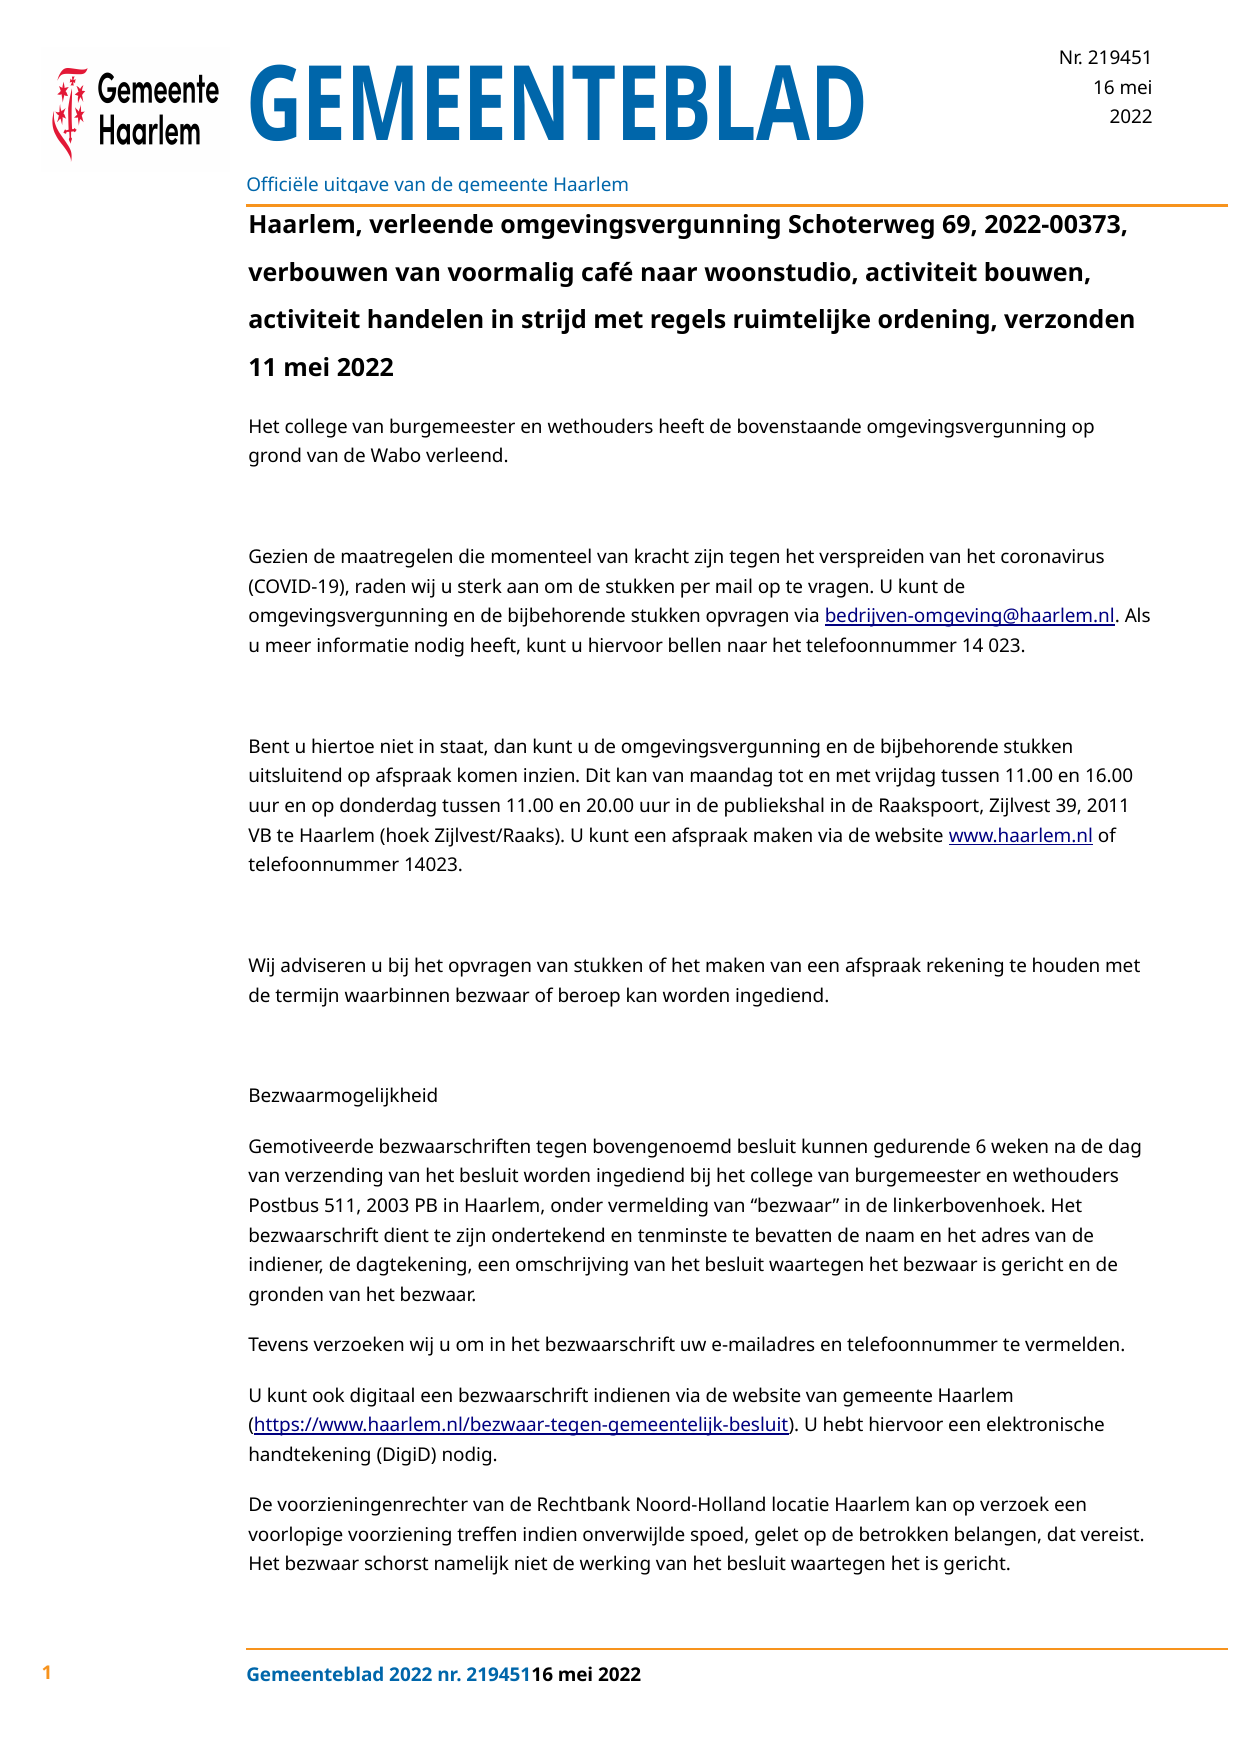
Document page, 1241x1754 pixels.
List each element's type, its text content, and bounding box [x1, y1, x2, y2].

text Tevens verzoeken wij u om in het bezwaarschrift uw e-mailadres en telefoonnummer te vermelden. [248, 1331, 1152, 1357]
text U kunt ook digitaal een bezwaarschrift indienen via de website van gemeente Haarlem (https://www.haarlem.nl/bezwaar-tegen-gemeentelijk-besluit). U hebt hiervoor een elektronische handtekening (DigiD) nodig. [248, 1382, 1152, 1467]
text Haarlem, verleende omgevingsvergunning Schoterweg 69, 2022-00373, verbouwen van voormalig café naar woonstudio, activiteit bouwen, activiteit handelen in strijd met regels ruimtelijke ordening, verzonden 11 mei 2022 [248, 207, 1152, 384]
text Bent u hiertoe niet in staat, dan kunt u de omgevingsvergunning en de bijbehorende stukken uitsluitend op afspraak komen inzien. Dit kan van maandag tot en met vrijdag tussen 11.00 en 16.00 uur en op donderdag tussen 11.00 en 20.00 uur in de publiekshal in de Raakspoort, Zijlvest 39, 2011 VB te Haarlem (hoek Zijlvest/Raaks). U kunt een afspraak maken via de website www.haarlem.nl of telefoonnummer 14023. [248, 733, 1152, 877]
text Gemotiveerde bezwaarschriften tegen bovengenoemd besluit kunnen gedurende 6 weken na de dag van verzending van het besluit worden ingediend bij het college van burgemeester en wethouders Postbus 511, 2003 PB in Haarlem, onder vermelding van “bezwaar” in de linkerbovenhoek. Het bezwaarschrift dient te zijn ondertekend en tenminste te bevatten de naam en het adres van de indiener, de dagtekening, een omschrijving van het besluit waartegen het bezwaar is gericht en de gronden van het bezwaar. [248, 1133, 1152, 1307]
picture [41, 47, 231, 172]
text Gezien de maatregelen die momenteel van kracht zijn tegen het verspreiden van het coronavirus (COVID-19), raden wij u sterk aan om de stukken per mail op te vragen. U kunt de omgevingsvergunning en de bijbehorende stukken opvragen via bedrijven-omgeving@haarlem.nl. Als u meer informatie nodig heeft, kunt u hiervoor bellen naar het telefoonnummer 14 023. [248, 543, 1152, 658]
text Bezwaarmogelijkheid [248, 1083, 1152, 1108]
text Wij adviseren u bij het opvragen van stukken of het maken van een afspraak rekening te houden met de termijn waarbinnen bezwaar of beroep kan worden ingediend. [248, 952, 1152, 1008]
text De voorzieningenrechter van de Rechtbank Noord-Holland locatie Haarlem kan op verzoek een voorlopige voorziening treffen indien onverwijlde spoed, gelet op de betrokken belangen, dat vereist. Het bezwaar schorst namelijk niet de werking van het besluit waartegen het is gericht. [248, 1491, 1152, 1576]
text Het college van burgemeester en wethouders heeft de bovenstaande omgevingsvergunning op grond van de Wabo verleend. [248, 413, 1152, 468]
